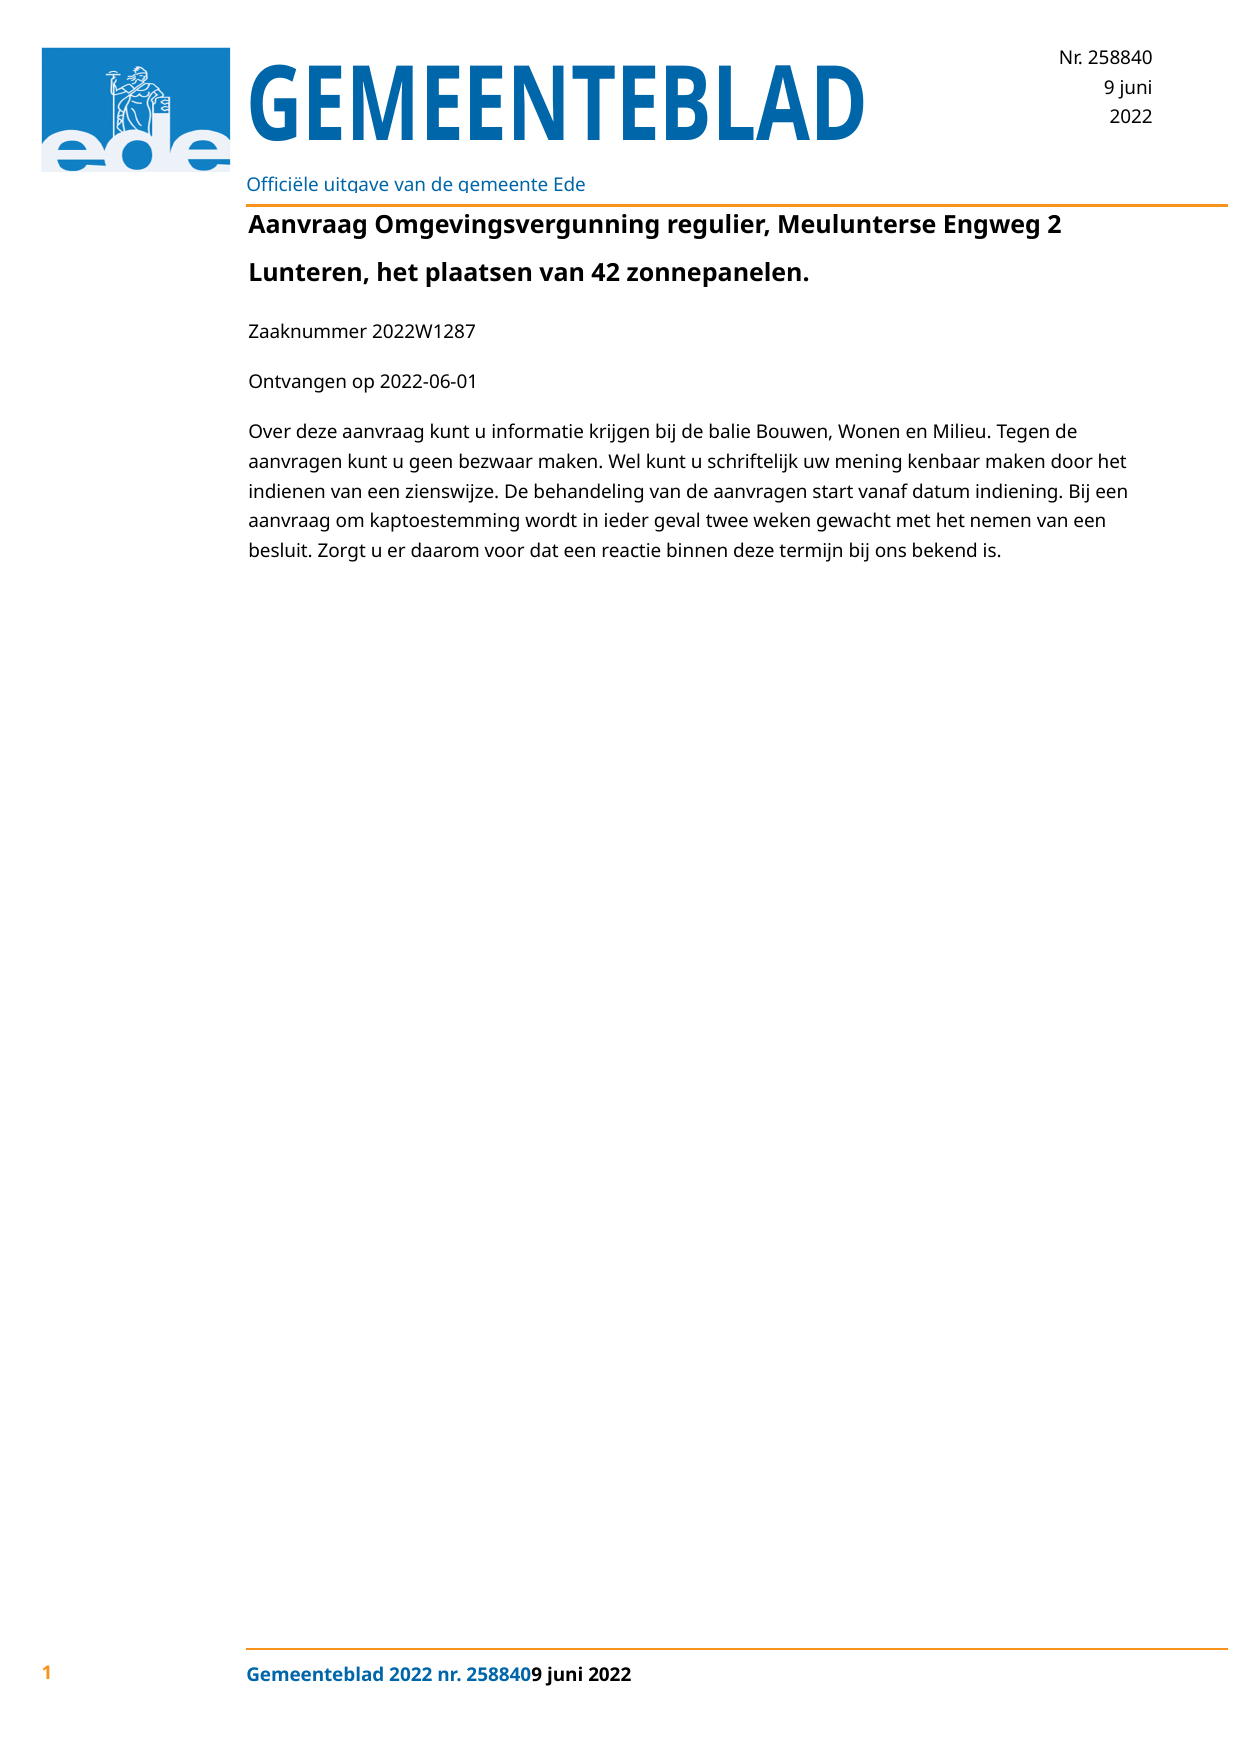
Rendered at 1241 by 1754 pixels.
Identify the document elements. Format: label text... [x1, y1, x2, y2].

text Zaaknummer 2022W1287 [248, 318, 1152, 344]
picture [41, 47, 231, 172]
text Ontvangen op 2022-06-01 [248, 368, 1152, 394]
text Aanvraag Omgevingsvergunning regulier, Meulunterse Engweg 2 Lunteren, het plaatsen van 42 zonnepanelen. [248, 207, 1152, 288]
text Over deze aanvraag kunt u informatie krijgen bij de balie Bouwen, Wonen en Milieu. Tegen de aanvragen kunt u geen bezwaar maken. Wel kunt u schriftelijk uw mening kenbaar maken door het indienen van een zienswijze. De behandeling van de aanvragen start vanaf datum indiening. Bij een aanvraag om kaptoestemming wordt in ieder geval twee weken gewacht met het nemen van een besluit. Zorgt u er daarom voor dat een reactie binnen deze termijn bij ons bekend is. [248, 419, 1152, 563]
